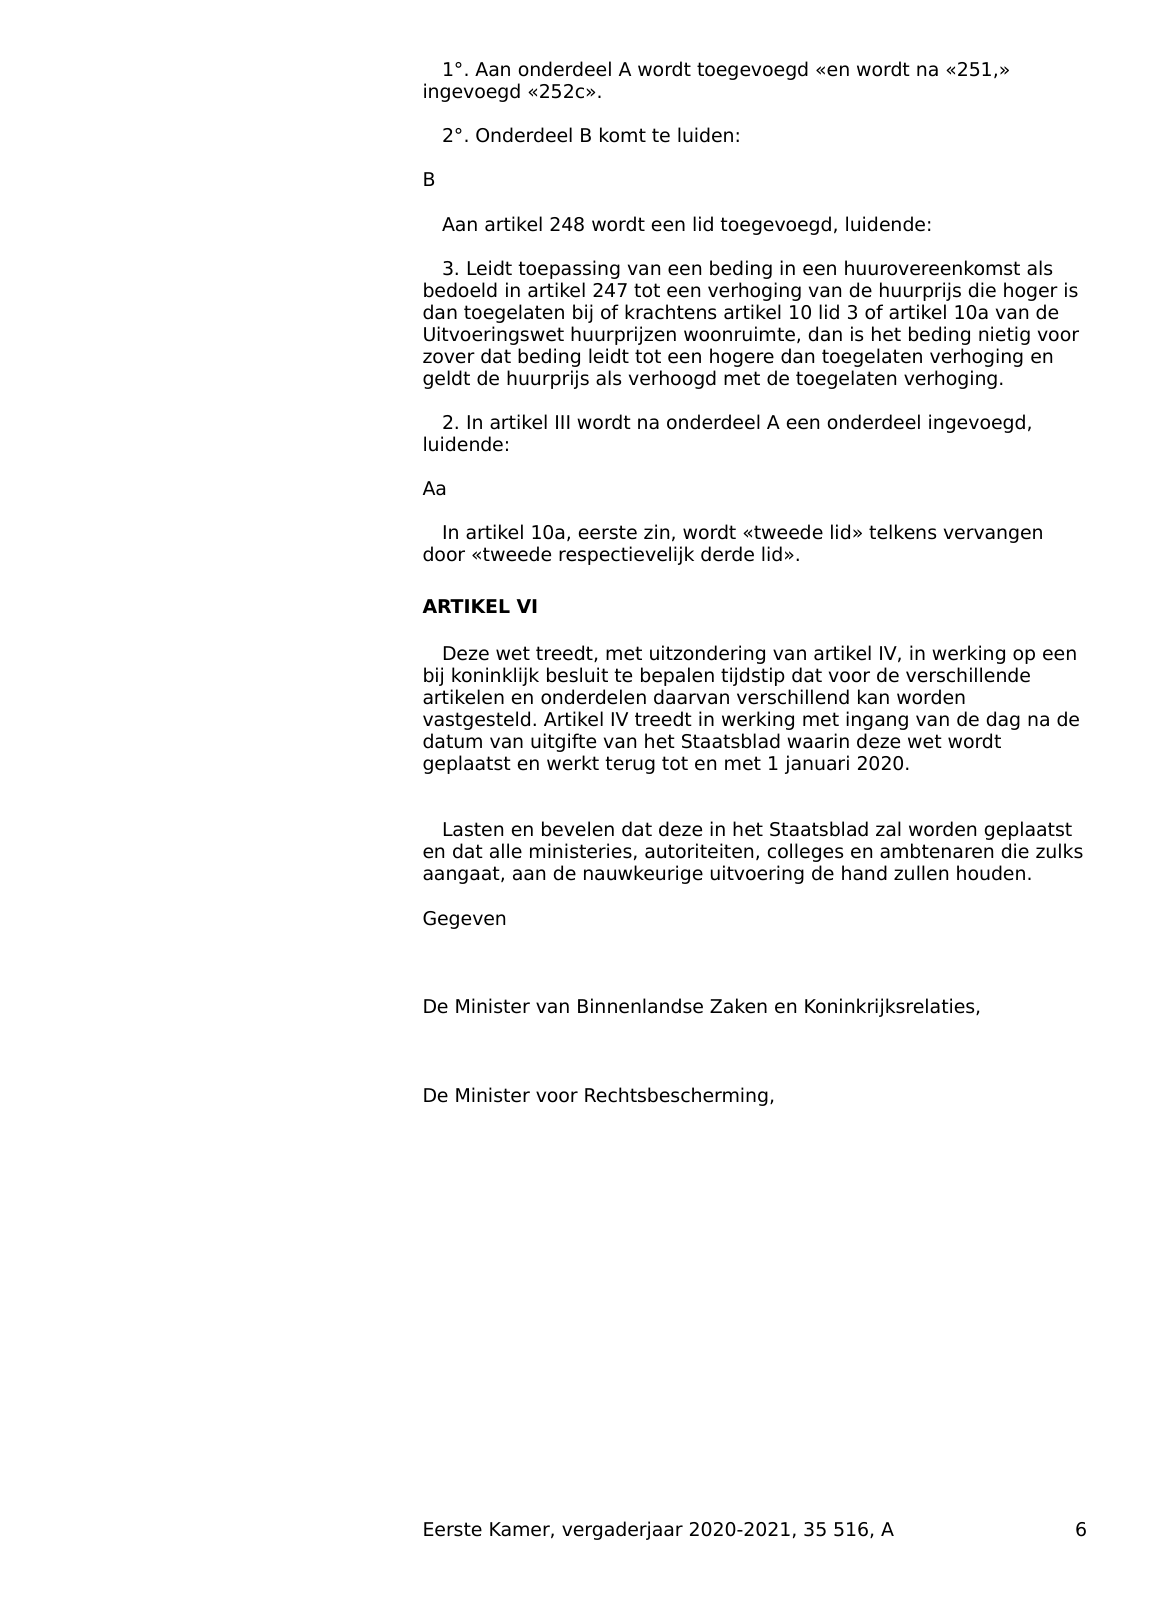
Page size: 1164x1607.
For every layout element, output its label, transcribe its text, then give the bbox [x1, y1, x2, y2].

text Gegeven [422, 907, 1087, 929]
text Lasten en bevelen dat deze in het Staatsblad zal worden geplaatst en dat alle ministeries, autoriteiten, colleges en ambtenaren die zulks aangaat, aan de nauwkeurige uitvoering de hand zullen houden. [422, 819, 1087, 885]
text In artikel 10a, eerste zin, wordt «tweede lid» telkens vervangen door «tweede respectievelijk derde lid». [422, 522, 1087, 566]
text Deze wet treedt, met uitzondering van artikel IV, in werking op een bij koninklijk besluit te bepalen tijdstip dat voor de verschillende artikelen en onderdelen daarvan verschillend kan worden vastgesteld. Artikel IV treedt in werking met ingang van de dag na de datum van uitgifte van het Staatsblad waarin deze wet wordt geplaatst en werkt terug tot en met 1 januari 2020. [422, 643, 1087, 775]
text 2°. Onderdeel B komt te luiden: [422, 125, 1087, 147]
text Aa [422, 478, 1087, 500]
text 2. In artikel III wordt na onderdeel A een onderdeel ingevoegd, luidende: [422, 412, 1087, 456]
text Aan artikel 248 wordt een lid toegevoegd, luidende: [422, 213, 1087, 236]
text B [422, 169, 1087, 191]
text 1°. Aan onderdeel A wordt toegevoegd «en wordt na «251,» ingevoegd «252c». [422, 59, 1087, 103]
text 3. Leidt toepassing van een beding in een huurovereenkomst als bedoeld in artikel 247 tot een verhoging van de huurprijs die hoger is dan toegelaten bij of krachtens artikel 10 lid 3 of artikel 10a van de Uitvoeringswet huurprijzen woonruimte, dan is het beding nietig voor zover dat beding leidt tot een hogere dan toegelaten verhoging en geldt de huurprijs als verhoogd met de toegelaten verhoging. [422, 258, 1087, 389]
subtitle ARTIKEL VI [422, 596, 1087, 618]
text De Minister van Binnenlandse Zaken en Koninkrijksrelaties, [422, 996, 1087, 1018]
text De Minister voor Rechtsbescherming, [422, 1084, 1087, 1106]
